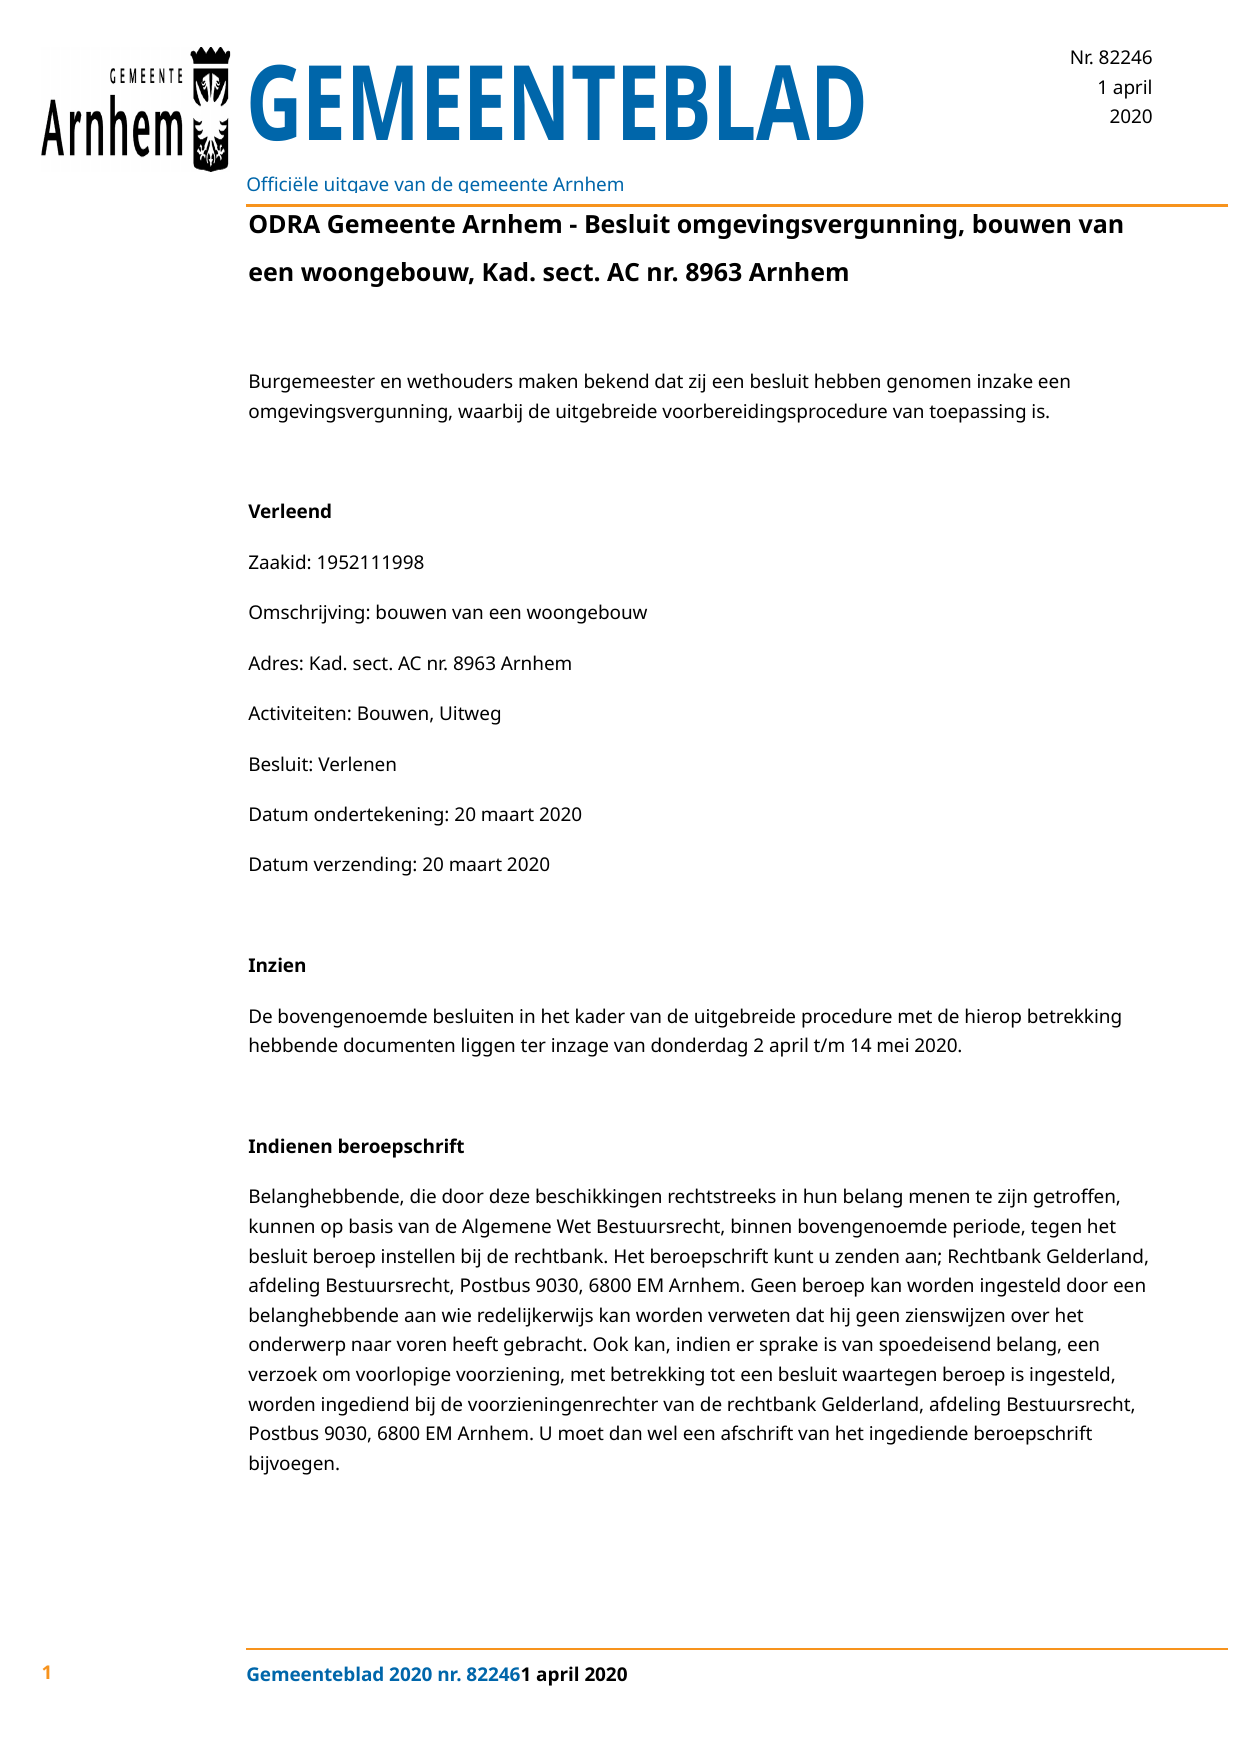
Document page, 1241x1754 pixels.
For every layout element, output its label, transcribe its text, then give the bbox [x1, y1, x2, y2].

text Activiteiten: Bouwen, Uitweg [248, 700, 1152, 726]
picture [41, 47, 231, 172]
text Belanghebbende, die door deze beschikkingen rechtstreeks in hun belang menen te zijn getroffen, kunnen op basis van de Algemene Wet Bestuursrecht, binnen bovengenoemde periode, tegen het besluit beroep instellen bij de rechtbank. Het beroepschrift kunt u zenden aan; Rechtbank Gelderland, afdeling Bestuursrecht, Postbus 9030, 6800 EM Arnhem. Geen beroep kan worden ingesteld door een belanghebbende aan wie redelijkerwijs kan worden verweten dat hij geen zienswijzen over het onderwerp naar voren heeft gebracht. Ook kan, indien er sprake is van spoedeisend belang, een verzoek om voorlopige voorziening, met betrekking tot een besluit waartegen beroep is ingesteld, worden ingediend bij de voorzieningenrechter van de rechtbank Gelderland, afdeling Bestuursrecht, Postbus 9030, 6800 EM Arnhem. U moet dan wel een afschrift van het ingediende beroepschrift bijvoegen. [248, 1184, 1152, 1476]
text Indienen beroepschrift [248, 1133, 1152, 1159]
text Omschrijving: bouwen van een woongebouw [248, 599, 1152, 625]
text Besluit: Verlenen [248, 751, 1152, 777]
text Datum verzending: 20 maart 2020 [248, 852, 1152, 877]
text Inzien [248, 952, 1152, 978]
text ODRA Gemeente Arnhem - Besluit omgevingsvergunning, bouwen van een woongebouw, Kad. sect. AC nr. 8963 Arnhem [248, 207, 1152, 288]
text De bovengenoemde besluiten in het kader van de uitgebreide procedure met de hierop betrekking hebbende documenten liggen ter inzage van donderdag 2 april t/m 14 mei 2020. [248, 1003, 1152, 1058]
text Verleend [248, 499, 1152, 524]
text Datum ondertekening: 20 maart 2020 [248, 801, 1152, 827]
text Adres: Kad. sect. AC nr. 8963 Arnhem [248, 650, 1152, 676]
text Zaakid: 1952111998 [248, 549, 1152, 575]
text Burgemeester en wethouders maken bekend dat zij een besluit hebben genomen inzake een omgevingsvergunning, waarbij de uitgebreide voorbereidingsprocedure van toepassing is. [248, 368, 1152, 424]
